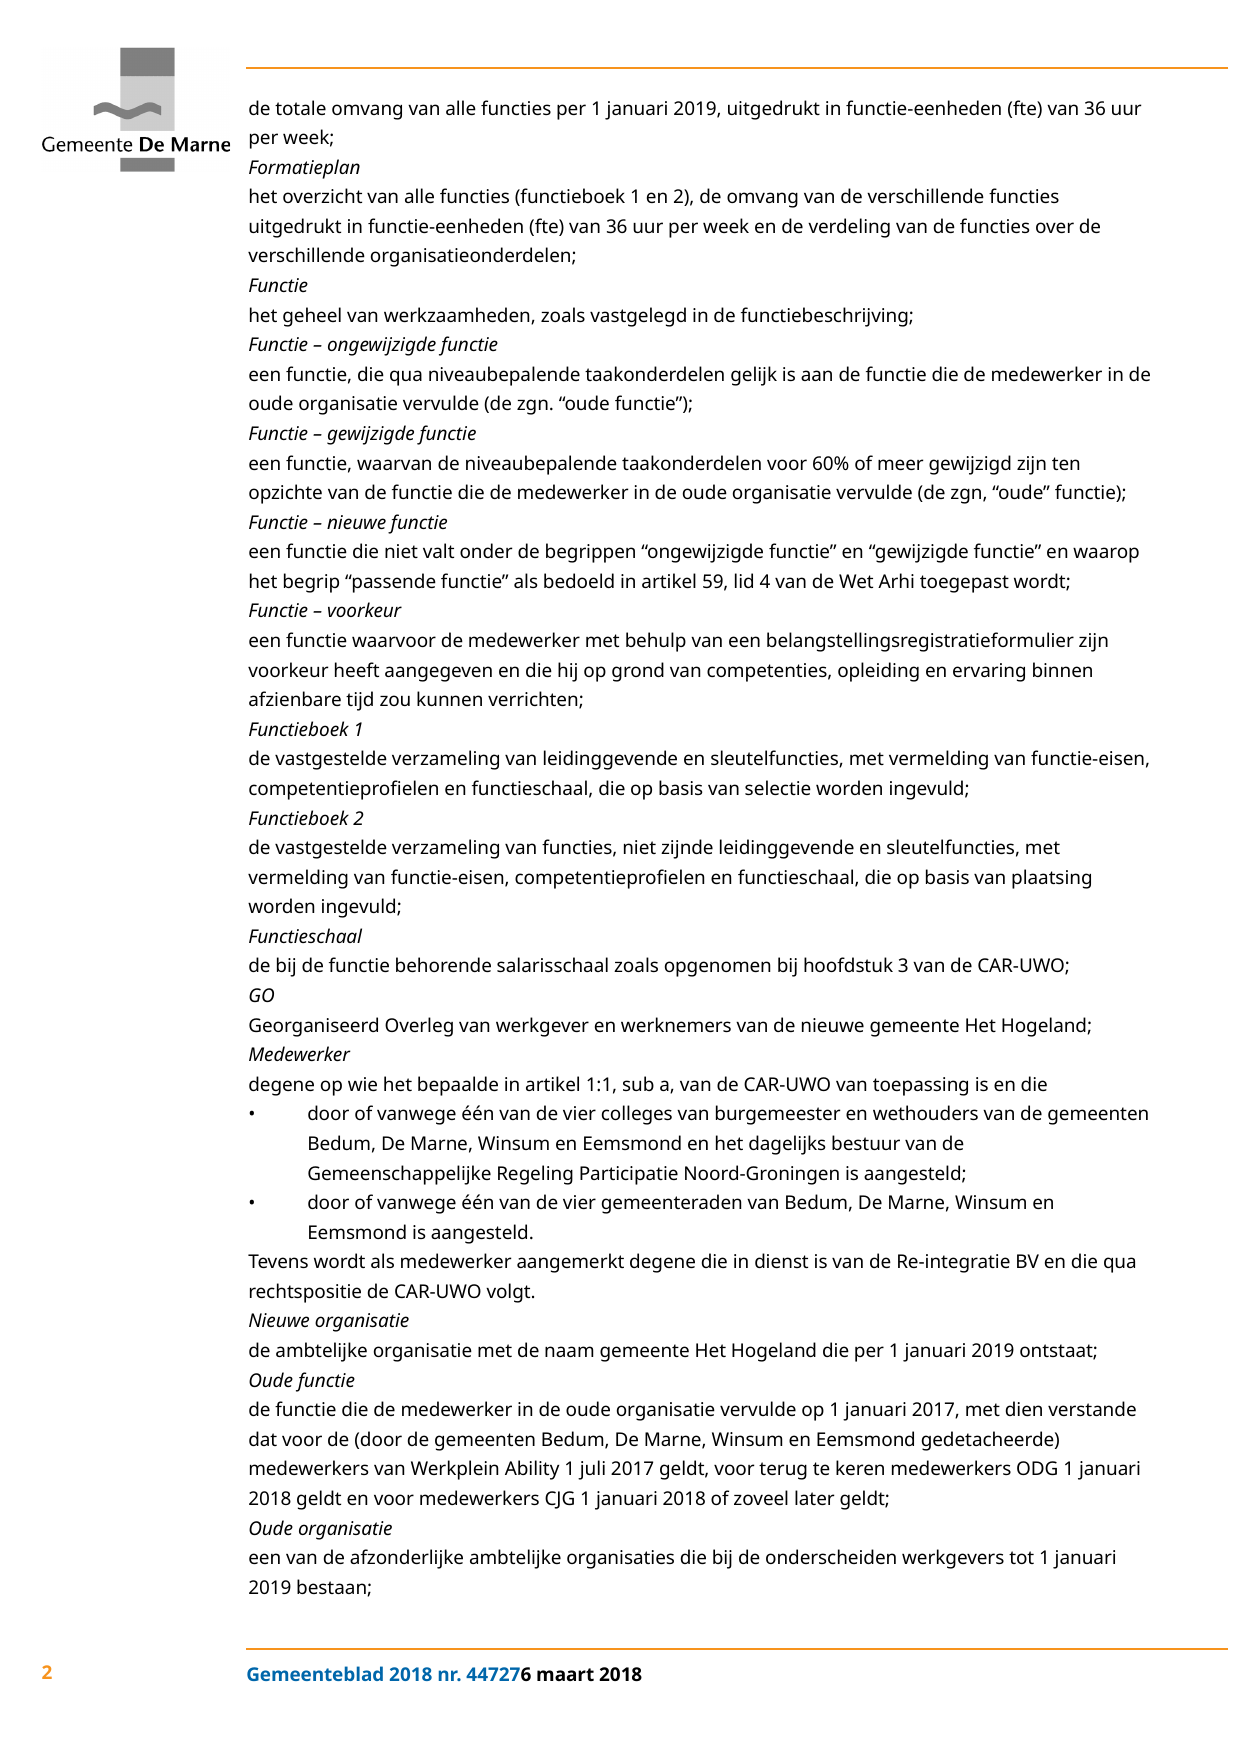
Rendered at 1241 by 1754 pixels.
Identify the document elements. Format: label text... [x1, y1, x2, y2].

text degene op wie het bepaalde in artikel 1:1, sub a, van de CAR-UWO van toepassing is en die [248, 1071, 1152, 1097]
text Formatieplan [248, 154, 1152, 180]
text Oude functie [248, 1367, 1152, 1393]
text de vastgestelde verzameling van functies, niet zijnde leidinggevende en sleutelfuncties, met vermelding van functie-eisen, competentieprofielen en functieschaal, die op basis van plaatsing worden ingevuld; [248, 834, 1152, 919]
text Nieuwe organisatie [248, 1308, 1152, 1333]
text de ambtelijke organisatie met de naam gemeente Het Hogeland die per 1 januari 2019 ontstaat; [248, 1337, 1152, 1363]
picture [41, 47, 231, 172]
text de vastgestelde verzameling van leidinggevende en sleutelfuncties, met vermelding van functie-eisen, competentieprofielen en functieschaal, die op basis van selectie worden ingevuld; [248, 746, 1152, 801]
text Functie – voorkeur [248, 598, 1152, 623]
text de totale omvang van alle functies per 1 januari 2019, uitgedrukt in functie-eenheden (fte) van 36 uur per week; [248, 95, 1152, 150]
text de functie die de medewerker in de oude organisatie vervulde op 1 januari 2017, met dien verstande dat voor de (door de gemeenten Bedum, De Marne, Winsum en Eemsmond gedetacheerde) medewerkers van Werkplein Ability 1 juli 2017 geldt, voor terug te keren medewerkers ODG 1 januari 2018 geldt en voor medewerkers CJG 1 januari 2018 of zoveel later geldt; [248, 1396, 1152, 1511]
text het overzicht van alle functies (functieboek 1 en 2), de omvang van de verschillende functies uitgedrukt in functie-eenheden (fte) van 36 uur per week en de verdeling van de functies over de verschillende organisatieonderdelen; [248, 183, 1152, 268]
list door of vanwege één van de vier colleges van burgemeester en wethouders van de gemeenten Bedum, De Marne, Winsum en Eemsmond en het dagelijks bestuur van de Gemeenschappelijke Regeling Participatie Noord-Groningen is aangesteld; [248, 1101, 1152, 1186]
text Tevens wordt als medewerker aangemerkt degene die in dienst is van de Re-integratie BV en die qua rechtspositie de CAR-UWO volgt. [248, 1248, 1152, 1304]
text Functieschaal [248, 923, 1152, 949]
text Functie – gewijzigde functie [248, 420, 1152, 446]
text Medewerker [248, 1041, 1152, 1067]
text Functieboek 2 [248, 805, 1152, 831]
text Functieboek 1 [248, 716, 1152, 742]
text GO [248, 982, 1152, 1008]
text Functie [248, 272, 1152, 298]
text Oude organisatie [248, 1515, 1152, 1541]
list door of vanwege één van de vier gemeenteraden van Bedum, De Marne, Winsum en Eemsmond is aangesteld. [248, 1189, 1152, 1245]
text het geheel van werkzaamheden, zoals vastgelegd in de functiebeschrijving; [248, 302, 1152, 328]
text een functie, waarvan de niveaubepalende taakonderdelen voor 60% of meer gewijzigd zijn ten opzichte van de functie die de medewerker in de oude organisatie vervulde (de zgn, “oude” functie); [248, 450, 1152, 505]
text de bij de functie behorende salarisschaal zoals opgenomen bij hoofdstuk 3 van de CAR-UWO; [248, 953, 1152, 978]
text een van de afzonderlijke ambtelijke organisaties die bij de onderscheiden werkgevers tot 1 januari 2019 bestaan; [248, 1544, 1152, 1600]
text een functie die niet valt onder de begrippen “ongewijzigde functie” en “gewijzigde functie” en waarop het begrip “passende functie” als bedoeld in artikel 59, lid 4 van de Wet Arhi toegepast wordt; [248, 538, 1152, 594]
text een functie, die qua niveaubepalende taakonderdelen gelijk is aan de functie die de medewerker in de oude organisatie vervulde (de zgn. “oude functie”); [248, 361, 1152, 416]
text Functie – ongewijzigde functie [248, 331, 1152, 357]
text Georganiseerd Overleg van werkgever en werknemers van de nieuwe gemeente Het Hogeland; [248, 1012, 1152, 1038]
text Functie – nieuwe functie [248, 509, 1152, 535]
text een functie waarvoor de medewerker met behulp van een belangstellingsregistratieformulier zijn voorkeur heeft aangegeven en die hij op grond van competenties, opleiding en ervaring binnen afzienbare tijd zou kunnen verrichten; [248, 627, 1152, 712]
